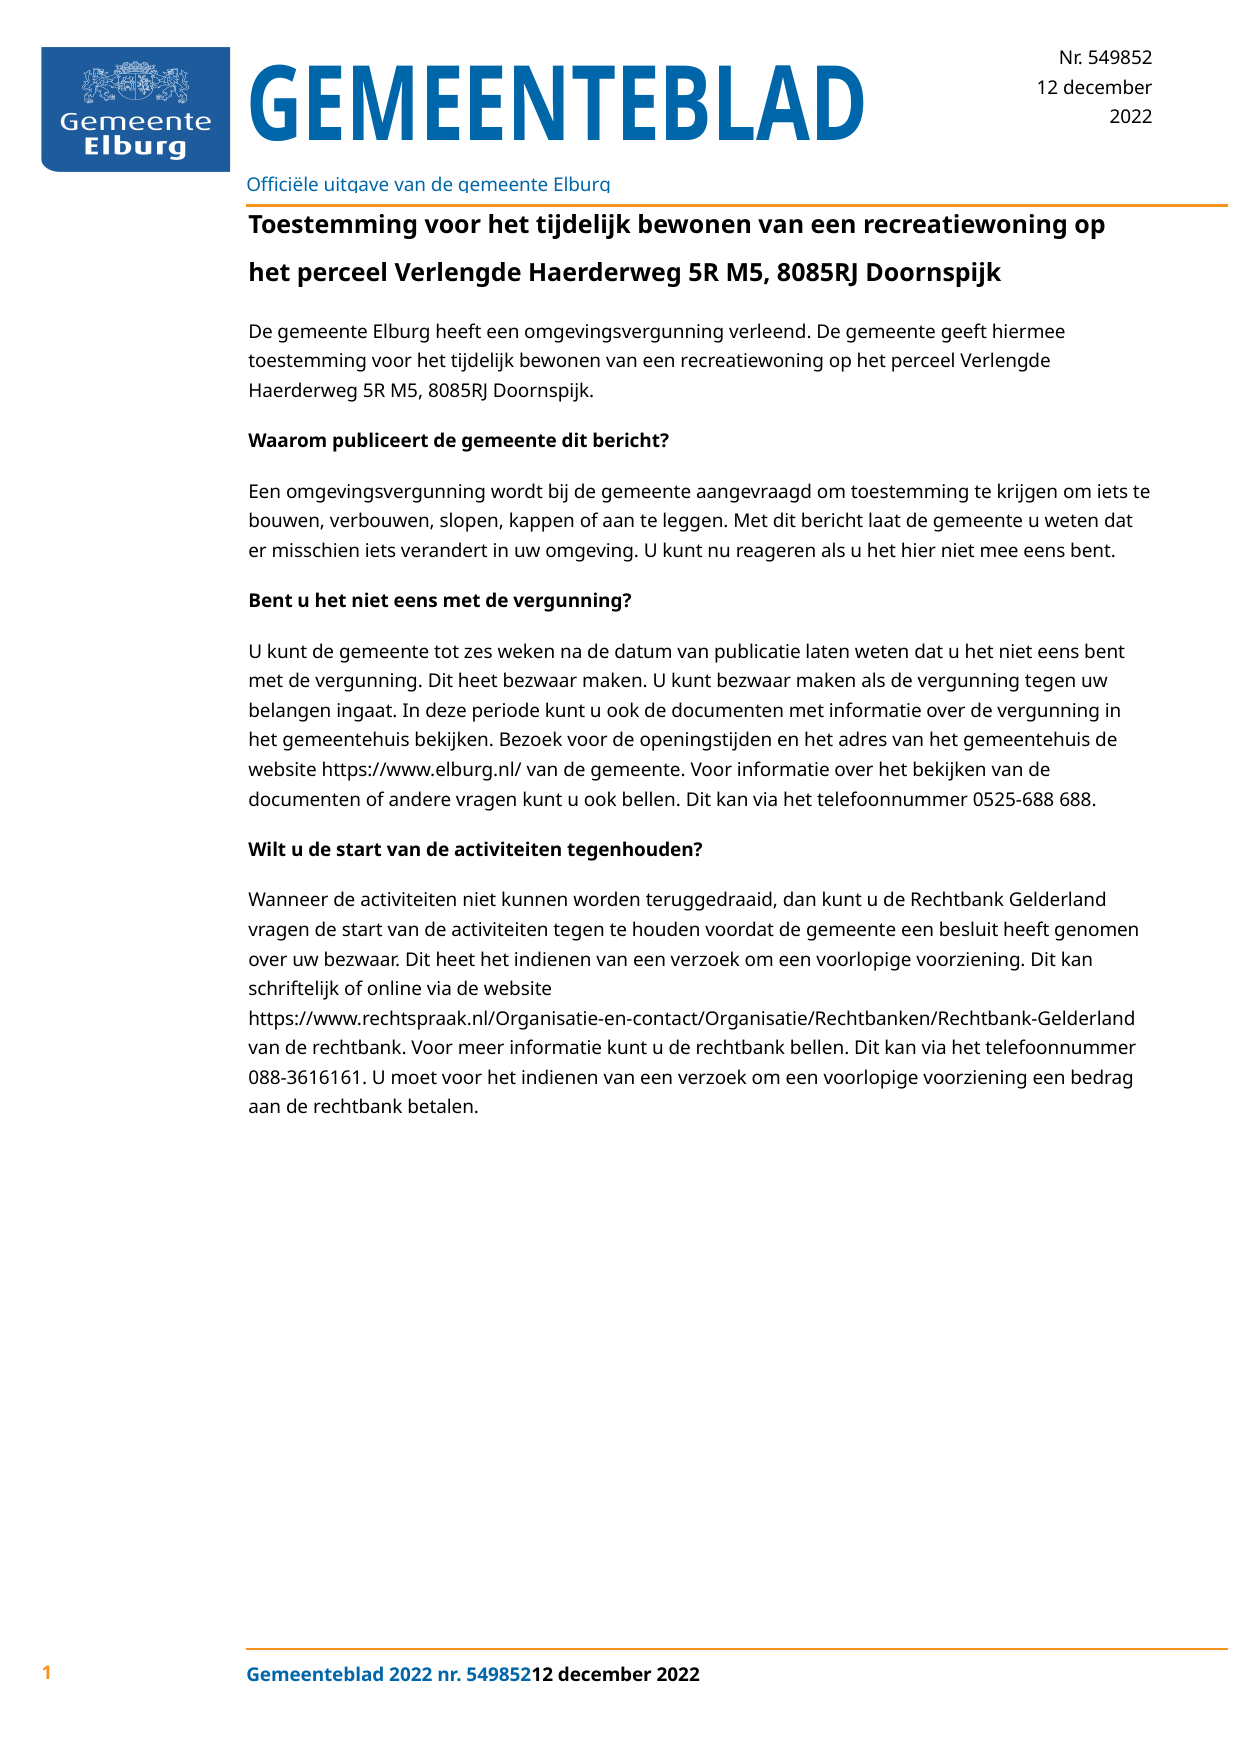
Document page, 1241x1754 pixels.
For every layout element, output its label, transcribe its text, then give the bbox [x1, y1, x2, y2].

text Waarom publiceert de gemeente dit bericht? [248, 427, 1152, 453]
text Bent u het niet eens met de vergunning? [248, 587, 1152, 613]
text Wilt u de start van de activiteiten tegenhouden? [248, 836, 1152, 862]
picture [41, 47, 231, 172]
text U kunt de gemeente tot zes weken na de datum van publicatie laten weten dat u het niet eens bent met de vergunning. Dit heet bezwaar maken. U kunt bezwaar maken als de vergunning tegen uw belangen ingaat. In deze periode kunt u ook de documenten met informatie over de vergunning in het gemeentehuis bekijken. Bezoek voor de openingstijden en het adres van het gemeentehuis de website https://www.elburg.nl/ van de gemeente. Voor informatie over het bekijken van de documenten of andere vragen kunt u ook bellen. Dit kan via het telefoonnummer 0525-688 688. [248, 638, 1152, 812]
text Toestemming voor het tijdelijk bewonen van een recreatiewoning op het perceel Verlengde Haerderweg 5R M5, 8085RJ Doornspijk [248, 207, 1152, 288]
text Een omgevingsvergunning wordt bij de gemeente aangevraagd om toestemming te krijgen om iets te bouwen, verbouwen, slopen, kappen of aan te leggen. Met dit bericht laat de gemeente u weten dat er misschien iets verandert in uw omgeving. U kunt nu reageren als u het hier niet mee eens bent. [248, 478, 1152, 563]
text De gemeente Elburg heeft een omgevingsvergunning verleend. De gemeente geeft hiermee toestemming voor het tijdelijk bewonen van een recreatiewoning op het perceel Verlengde Haerderweg 5R M5, 8085RJ Doornspijk. [248, 318, 1152, 403]
text Wanneer de activiteiten niet kunnen worden teruggedraaid, dan kunt u de Rechtbank Gelderland vragen de start van de activiteiten tegen te houden voordat de gemeente een besluit heeft genomen over uw bezwaar. Dit heet het indienen van een verzoek om een voorlopige voorziening. Dit kan schriftelijk of online via de website https://www.rechtspraak.nl/Organisatie-en-contact/Organisatie/Rechtbanken/Rechtbank-Gelderland van de rechtbank. Voor meer informatie kunt u de rechtbank bellen. Dit kan via het telefoonnummer 088-3616161. U moet voor het indienen van een verzoek om een voorlopige voorziening een bedrag aan de rechtbank betalen. [248, 887, 1152, 1119]
